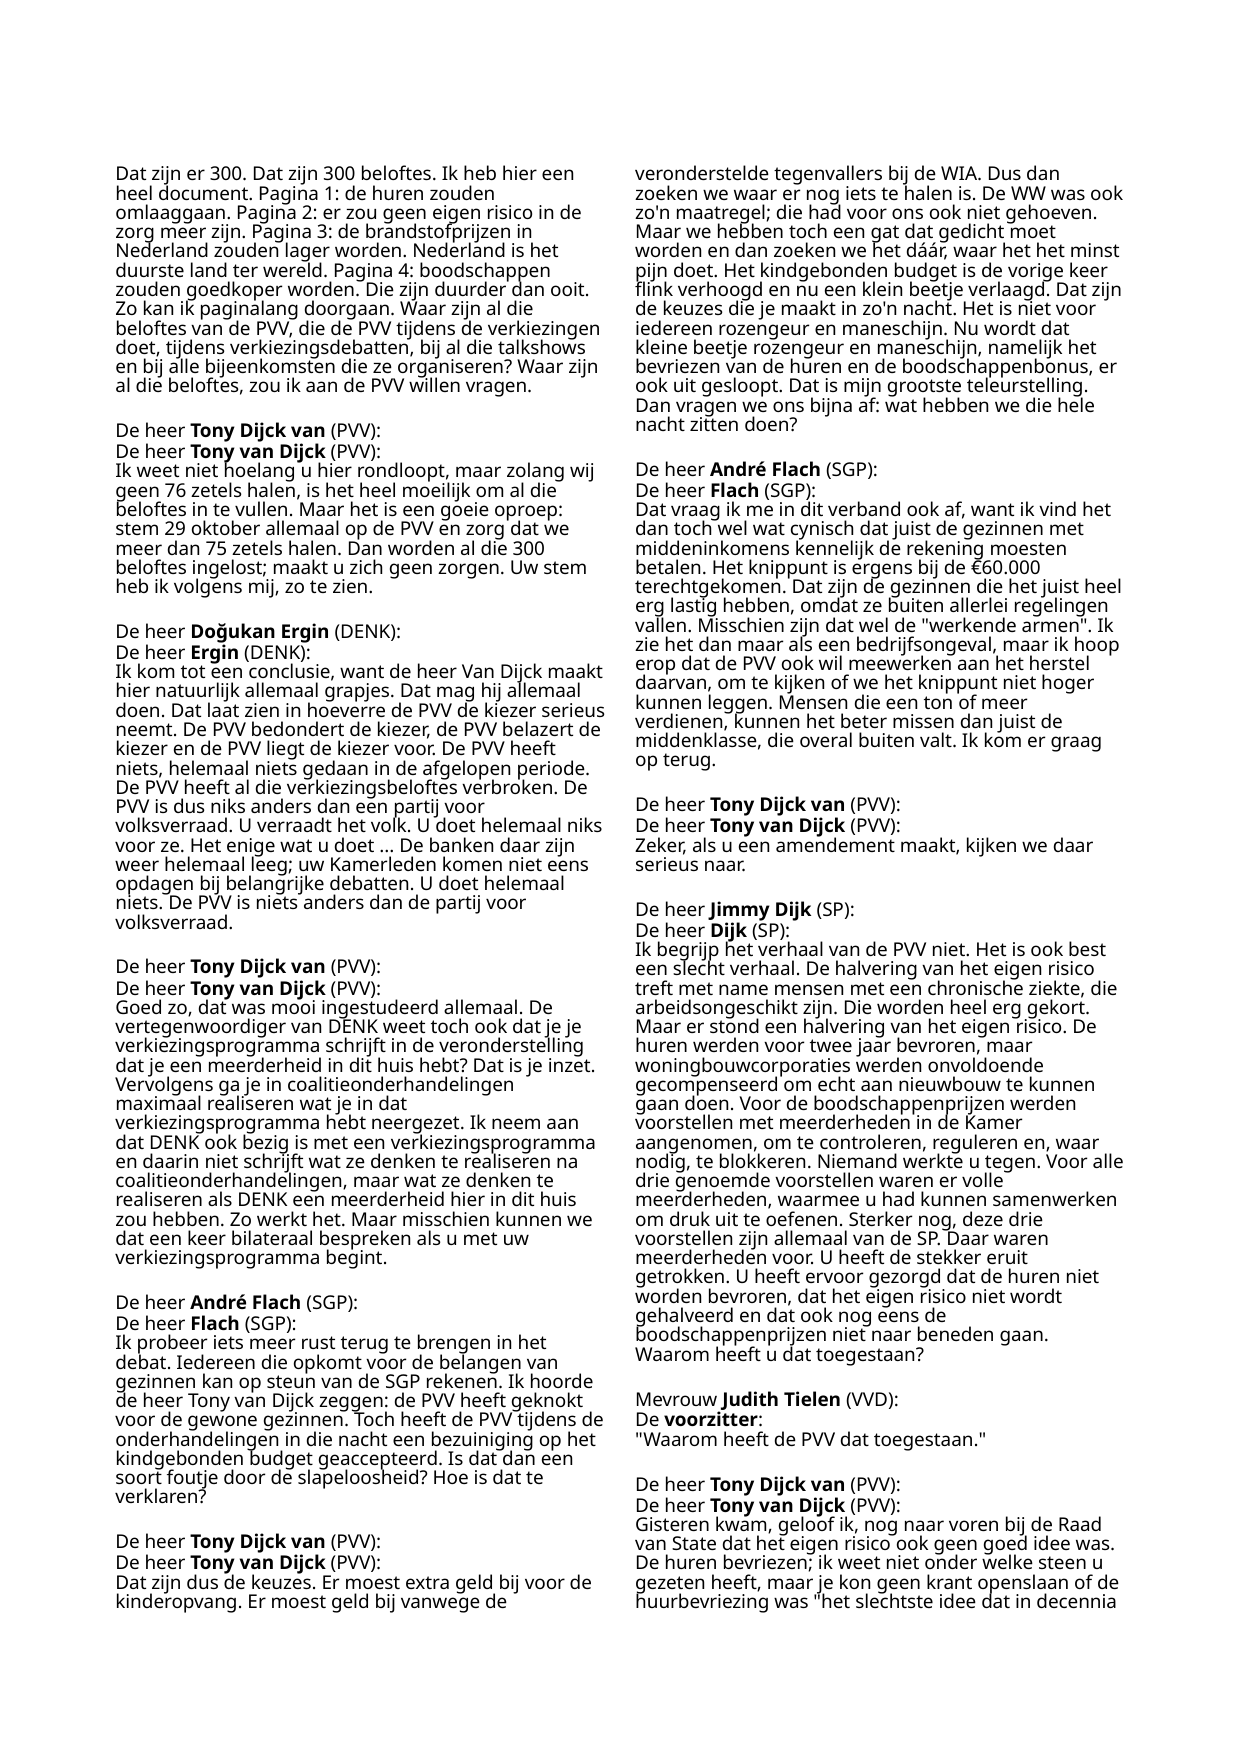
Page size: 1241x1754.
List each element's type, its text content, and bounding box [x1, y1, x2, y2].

text Zeker, als u een amendement maakt, kijken we daar serieus naar. [635, 837, 1125, 875]
text De heer Dijk (SP): [635, 922, 1125, 941]
text De heer Tony van Dijck (PVV): [115, 1554, 605, 1574]
text Dat zijn dus de keuzes. Er moest extra geld bij voor de kinderopvang. Er moest geld bij vanwege de [115, 1574, 605, 1612]
text De heer André Flach (SGP): [115, 1289, 605, 1315]
text De heer Tony Dijck van (PVV): [635, 1471, 1125, 1497]
text De heer Tony Dijck van (PVV): [115, 1529, 605, 1554]
text Dat vraag ik me in dit verband ook af, want ik vind het dan toch wel wat cynisch dat juist de gezinnen met middeninkomens kennelijk de rekening moesten betalen. Het knippunt is ergens bij de €60.000 terechtgekomen. Dat zijn de gezinnen die het juist heel erg lastig hebben, omdat ze buiten allerlei regelingen vallen. Misschien zijn dat wel de "werkende armen". Ik zie het dan maar als een bedrijfsongeval, maar ik hoop erop dat de PVV ook wil meewerken aan het herstel daarvan, om te kijken of we het knippunt niet hoger kunnen leggen. Mensen die een ton of meer verdienen, kunnen het beter missen dan juist de middenklasse, die overal buiten valt. Ik kom er graag op terug. [635, 501, 1125, 771]
text De heer Flach (SGP): [635, 482, 1125, 501]
text De heer Tony Dijck van (PVV): [115, 954, 605, 979]
text De heer Tony van Dijck (PVV): [635, 817, 1125, 837]
text De heer Tony Dijck van (PVV): [635, 792, 1125, 817]
text Gisteren kwam, geloof ik, nog naar voren bij de Raad van State dat het eigen risico ook geen goed idee was. De huren bevriezen; ik weet niet onder welke steen u gezeten heeft, maar je kon geen krant openslaan of de huurbevriezing was "het slechtste idee dat in decennia [635, 1516, 1125, 1612]
text De voorzitter: [635, 1411, 1125, 1431]
text Ik weet niet hoelang u hier rondloopt, maar zolang wij geen 76 zetels halen, is het heel moeilijk om al die beloftes in te vullen. Maar het is een goeie oproep: stem 29 oktober allemaal op de PVV en zorg dat we meer dan 75 zetels halen. Dan worden al die 300 beloftes ingelost; maakt u zich geen zorgen. Uw stem heb ik volgens mij, zo te zien. [115, 462, 605, 597]
text Ik kom tot een conclusie, want de heer Van Dijck maakt hier natuurlijk allemaal grapjes. Dat mag hij allemaal doen. Dat laat zien in hoeverre de PVV de kiezer serieus neemt. De PVV bedondert de kiezer, de PVV belazert de kiezer en de PVV liegt de kiezer voor. De PVV heeft niets, helemaal niets gedaan in de afgelopen periode. De PVV heeft al die verkiezingsbeloftes verbroken. De PVV is dus niks anders dan een partij voor volksverraad. U verraadt het volk. U doet helemaal niks voor ze. Het enige wat u doet ... De banken daar zijn weer helemaal leeg; uw Kamerleden komen niet eens opdagen bij belangrijke debatten. U doet helemaal niets. De PVV is niets anders dan de partij voor volksverraad. [115, 663, 605, 933]
text Goed zo, dat was mooi ingestudeerd allemaal. De vertegenwoordiger van DENK weet toch ook dat je je verkiezingsprogramma schrijft in de veronderstelling dat je een meerderheid in dit huis hebt? Dat is je inzet. Vervolgens ga je in coalitieonderhandelingen maximaal realiseren wat je in dat verkiezingsprogramma hebt neergezet. Ik neem aan dat DENK ook bezig is met een verkiezingsprogramma en daarin niet schrijft wat ze denken te realiseren na coalitieonderhandelingen, maar wat ze denken te realiseren als DENK een meerderheid hier in dit huis zou hebben. Zo werkt het. Maar misschien kunnen we dat een keer bilateraal bespreken als u met uw verkiezingsprogramma begint. [115, 999, 605, 1268]
text De heer Tony van Dijck (PVV): [635, 1497, 1125, 1516]
text "Waarom heeft de PVV dat toegestaan." [635, 1431, 1125, 1450]
text De heer Jimmy Dijk (SP): [635, 896, 1125, 922]
text De heer André Flach (SGP): [635, 456, 1125, 482]
text veronderstelde tegenvallers bij de WIA. Dus dan zoeken we waar er nog iets te halen is. De WW was ook zo'n maatregel; die had voor ons ook niet gehoeven. Maar we hebben toch een gat dat gedicht moet worden en dan zoeken we het dáár, waar het het minst pijn doet. Het kindgebonden budget is de vorige keer flink verhoogd en nu een klein beetje verlaagd. Dat zijn de keuzes die je maakt in zo'n nacht. Het is niet voor iedereen rozengeur en maneschijn. Nu wordt dat kleine beetje rozengeur en maneschijn, namelijk het bevriezen van de huren en de boodschappenbonus, er ook uit gesloopt. Dat is mijn grootste teleurstelling. Dan vragen we ons bijna af: wat hebben we die hele nacht zitten doen? [635, 165, 1125, 435]
text De heer Tony Dijck van (PVV): [115, 417, 605, 443]
text Dat zijn er 300. Dat zijn 300 beloftes. Ik heb hier een heel document. Pagina 1: de huren zouden omlaaggaan. Pagina 2: er zou geen eigen risico in de zorg meer zijn. Pagina 3: de brandstofprijzen in Nederland zouden lager worden. Nederland is het duurste land ter wereld. Pagina 4: boodschappen zouden goedkoper worden. Die zijn duurder dan ooit. Zo kan ik paginalang doorgaan. Waar zijn al die beloftes van de PVV, die de PVV tijdens de verkiezingen doet, tijdens verkiezingsdebatten, bij al die talkshows en bij alle bijeenkomsten die ze organiseren? Waar zijn al die beloftes, zou ik aan de PVV willen vragen. [115, 165, 605, 397]
text De heer Tony van Dijck (PVV): [115, 979, 605, 999]
text De heer Ergin (DENK): [115, 644, 605, 663]
text Mevrouw Judith Tielen (VVD): [635, 1386, 1125, 1411]
text De heer Tony van Dijck (PVV): [115, 443, 605, 462]
text Ik begrijp het verhaal van de PVV niet. Het is ook best een slecht verhaal. De halvering van het eigen risico treft met name mensen met een chronische ziekte, die arbeidsongeschikt zijn. Die worden heel erg gekort. Maar er stond een halvering van het eigen risico. De huren werden voor twee jaar bevroren, maar woningbouwcorporaties werden onvoldoende gecompenseerd om echt aan nieuwbouw te kunnen gaan doen. Voor de boodschappenprijzen werden voorstellen met meerderheden in de Kamer aangenomen, om te controleren, reguleren en, waar nodig, te blokkeren. Niemand werkte u tegen. Voor alle drie genoemde voorstellen waren er volle meerderheden, waarmee u had kunnen samenwerken om druk uit te oefenen. Sterker nog, deze drie voorstellen zijn allemaal van de SP. Daar waren meerderheden voor. U heeft de stekker eruit getrokken. U heeft ervoor gezorgd dat de huren niet worden bevroren, dat het eigen risico niet wordt gehalveerd en dat ook nog eens de boodschappenprijzen niet naar beneden gaan. Waarom heeft u dat toegestaan? [635, 941, 1125, 1365]
text Ik probeer iets meer rust terug te brengen in het debat. Iedereen die opkomt voor de belangen van gezinnen kan op steun van de SGP rekenen. Ik hoorde de heer Tony van Dijck zeggen: de PVV heeft geknokt voor de gewone gezinnen. Toch heeft de PVV tijdens de onderhandelingen in die nacht een bezuiniging op het kindgebonden budget geaccepteerd. Is dat dan een soort foutje door de slapeloosheid? Hoe is dat te verklaren? [115, 1334, 605, 1508]
text De heer Flach (SGP): [115, 1315, 605, 1334]
text De heer Doğukan Ergin (DENK): [115, 618, 605, 644]
